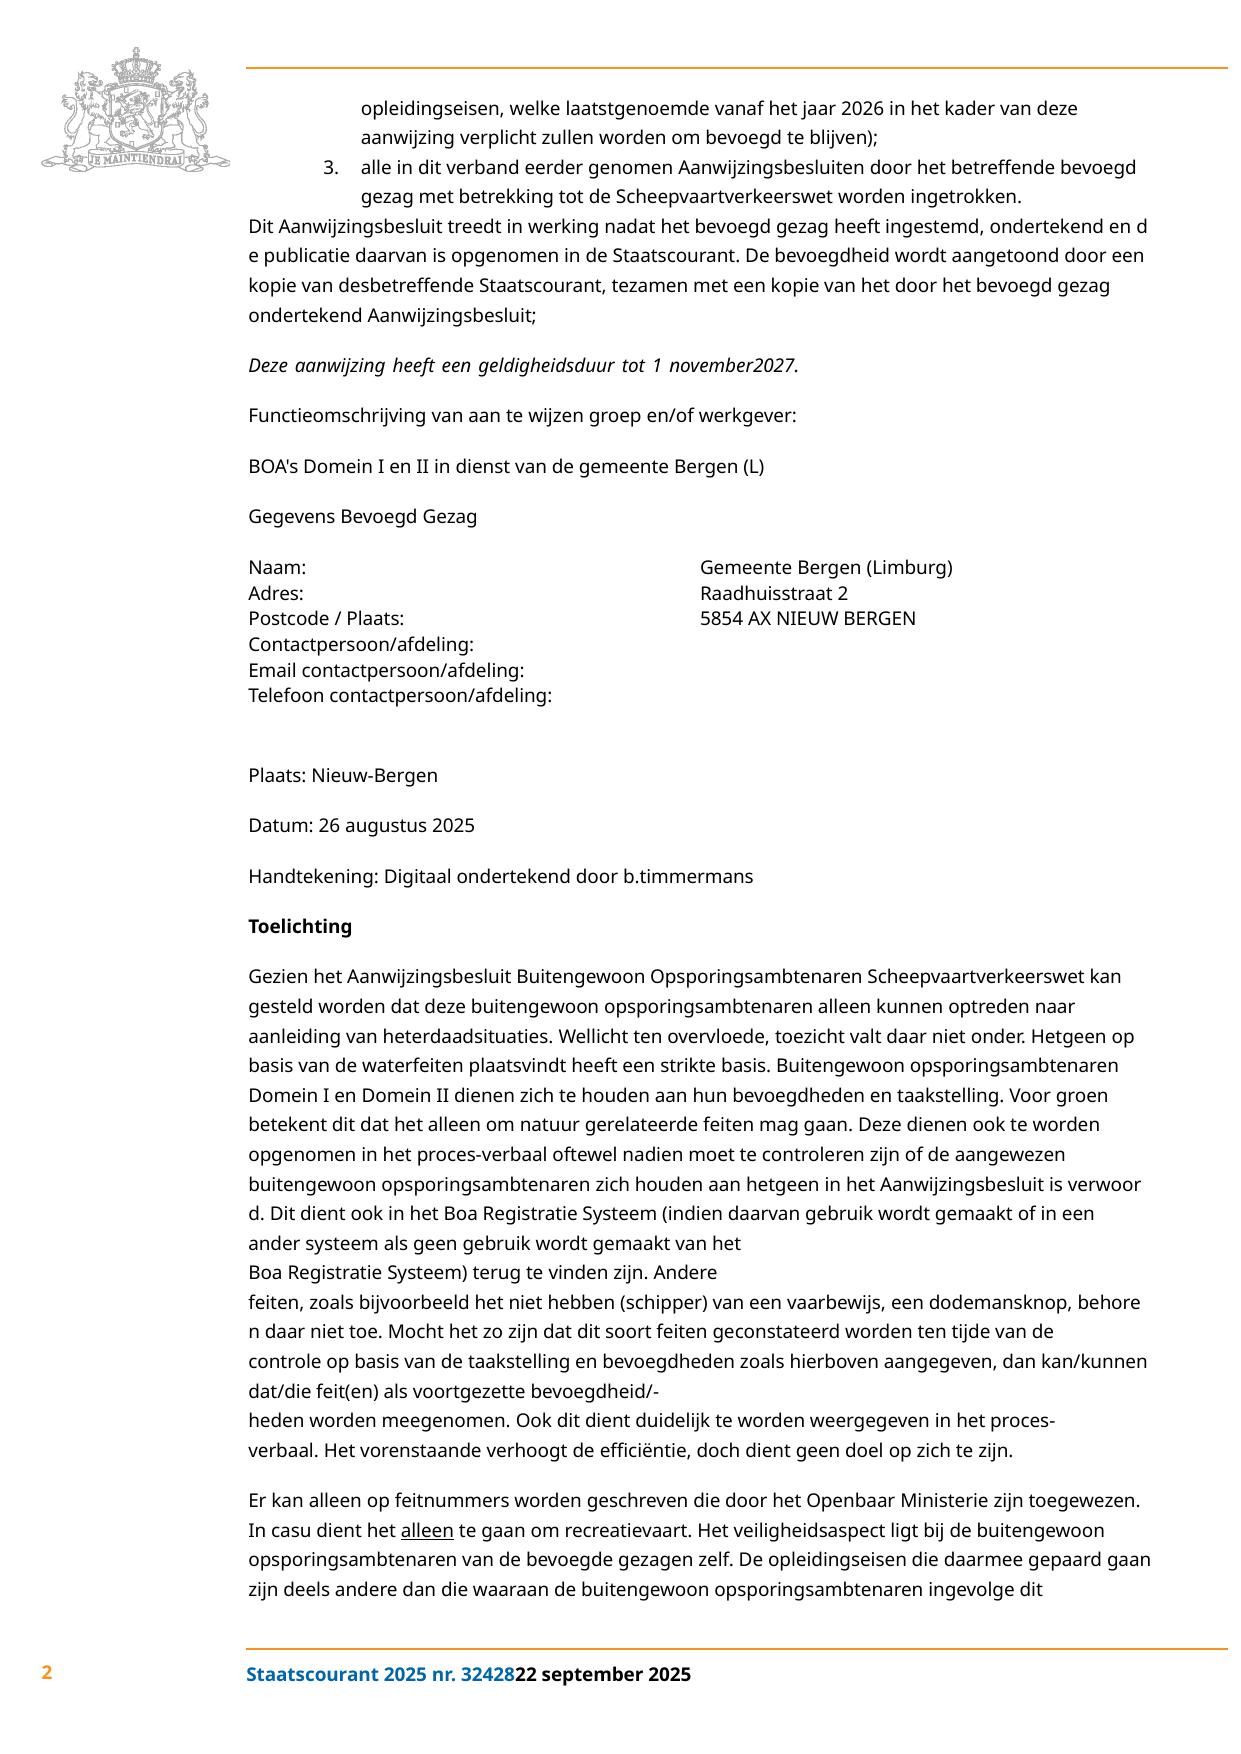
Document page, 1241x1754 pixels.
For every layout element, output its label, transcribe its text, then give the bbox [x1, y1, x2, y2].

table_cell Telefoon contactpersoon/afdeling: [248, 683, 700, 708]
text Plaats: Nieuw-Bergen [248, 762, 1152, 788]
table_header Naam: [248, 554, 700, 580]
text Deze aanwijzing heeft een geldigheidsduur tot 1 november2027. [248, 352, 1152, 378]
table_cell [700, 683, 1152, 708]
table_cell Contactpersoon/afdeling: [248, 631, 700, 657]
list alle in dit verband eerder genomen Aanwijzingsbesluiten door het betreffende bevoegd gezag met betrekking tot de Scheepvaartverkeerswet worden ingetrokken. [323, 154, 1152, 209]
text Datum: 26 augustus 2025 [248, 812, 1152, 838]
text Functieomschrijving van aan te wijzen groep en/of werkgever: [248, 403, 1152, 428]
table_cell Email contactpersoon/afdeling: [248, 657, 700, 683]
table_cell Postcode / Plaats: [248, 606, 700, 631]
table_cell Raadhuisstraat 2 [700, 580, 1152, 606]
table_cell [700, 657, 1152, 683]
text Gezien het Aanwijzingsbesluit Buitengewoon Opsporingsambtenaren Scheepvaartverkeerswet kan gesteld worden dat deze buitengewoon opsporingsambtenaren alleen kunnen optreden naar aanleiding van heterdaadsituaties. Wellicht ten overvloede, toezicht valt daar niet onder. Hetgeen op basis van de waterfeiten plaatsvindt heeft een strikte basis. Buitengewoon opsporingsambtenaren Domein I en Domein II dienen zich te houden aan hun bevoegdheden en taakstelling. Voor groen betekent dit dat het alleen om natuur gerelateerde feiten mag gaan. Deze dienen ook te worden opgenomen in het proces-verbaal oftewel nadien moet te controleren zijn of de aangewezen buitengewoon opsporingsambtenaren zich houden aan hetgeen in het Aanwijzingsbesluit is verwoord. Dit dient ook in het Boa Registratie Systeem (indien daarvan gebruik wordt gemaakt of in een ander systeem als geen gebruik wordt gemaakt van het Boa Registratie Systeem) terug te vinden zijn. Andere feiten, zoals bijvoorbeeld het niet hebben (schipper) van een vaarbewijs, een dodemansknop, behoren daar niet toe. Mocht het zo zijn dat dit soort feiten geconstateerd worden ten tijde van de controle op basis van de taakstelling en bevoegdheden zoals hierboven aangegeven, dan kan/kunnen dat/die feit(en) als voortgezette bevoegdheid/-heden worden meegenomen. Ook dit dient duidelijk te worden weergegeven in het proces-verbaal. Het vorenstaande verhoogt de efficiëntie, doch dient geen doel op zich te zijn. [248, 964, 1152, 1463]
text Handtekening: Digitaal ondertekend door b.timmermans [248, 863, 1152, 889]
text BOA's Domein I en II in dienst van de gemeente Bergen (L) [248, 453, 1152, 479]
list opleidingseisen, welke laatstgenoemde vanaf het jaar 2026 in het kader van deze aanwijzing verplicht zullen worden om bevoegd te blijven); [323, 95, 1152, 150]
table_cell [700, 631, 1152, 657]
text Er kan alleen op feitnummers worden geschreven die door het Openbaar Ministerie zijn toegewezen. In casu dient het alleen te gaan om recreatievaart. Het veiligheidsaspect ligt bij de buitengewoon opsporingsambtenaren van de bevoegde gezagen zelf. De opleidingseisen die daarmee gepaard gaan zijn deels andere dan die waaraan de buitengewoon opsporingsambtenaren ingevolge dit [248, 1487, 1152, 1602]
text Dit Aanwijzingsbesluit treedt in werking nadat het bevoegd gezag heeft ingestemd, ondertekend en de publicatie daarvan is opgenomen in de Staatscourant. De bevoegdheid wordt aangetoond door een kopie van desbetreffende Staatscourant, tezamen met een kopie van het door het bevoegd gezag ondertekend Aanwijzingsbesluit; [248, 213, 1152, 328]
table_header Gemeente Bergen (Limburg) [700, 554, 1152, 580]
table_cell Adres: [248, 580, 700, 606]
picture [41, 47, 231, 172]
text Toelichting [248, 913, 1152, 939]
table_cell 5854 AX NIEUW BERGEN [700, 606, 1152, 631]
text Gegevens Bevoegd Gezag [248, 503, 1152, 529]
